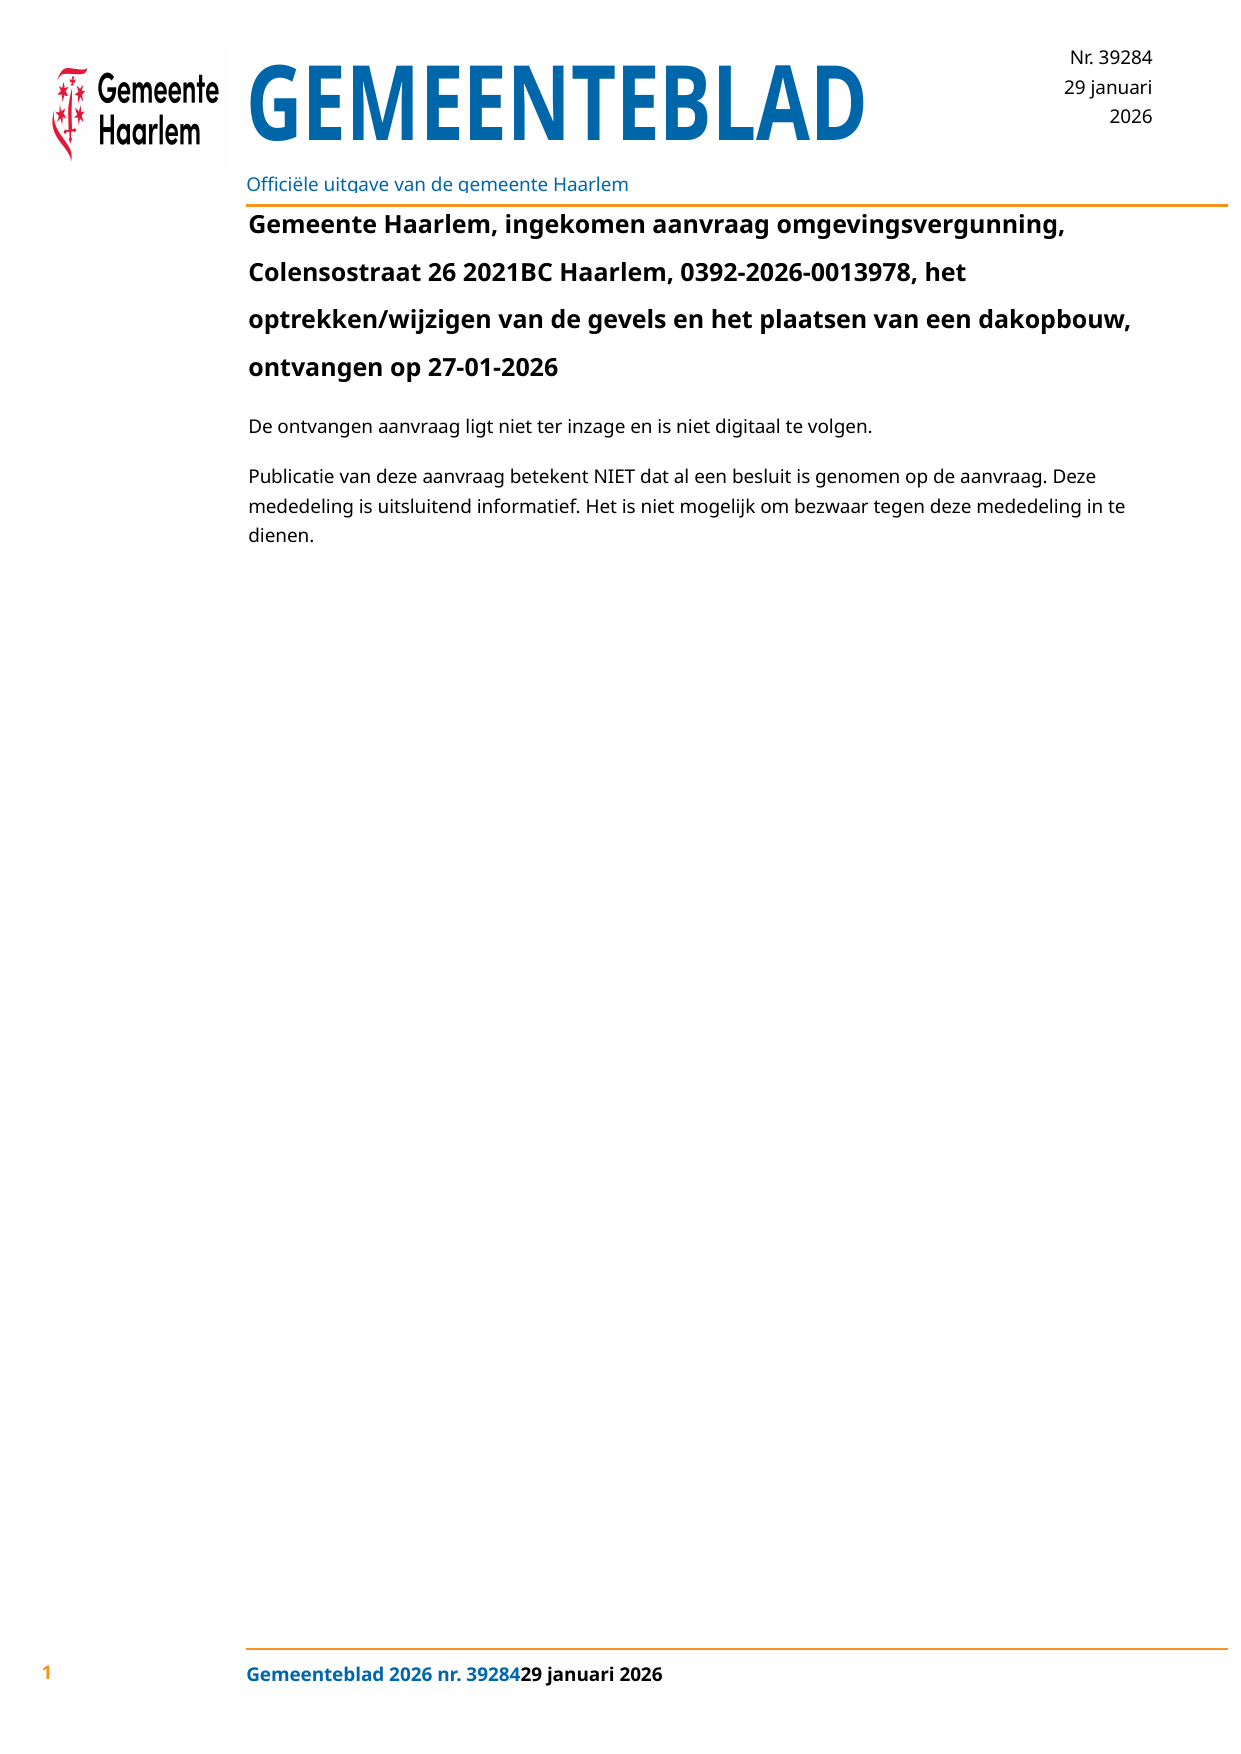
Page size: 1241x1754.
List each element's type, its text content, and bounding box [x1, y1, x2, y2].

picture [41, 47, 231, 172]
text De ontvangen aanvraag ligt niet ter inzage en is niet digitaal te volgen. [248, 413, 1152, 439]
text Gemeente Haarlem, ingekomen aanvraag omgevingsvergunning, Colensostraat 26 2021BC Haarlem, 0392-2026-0013978, het optrekken/wijzigen van de gevels en het plaatsen van een dakopbouw, ontvangen op 27-01-2026 [248, 207, 1152, 384]
text Publicatie van deze aanvraag betekent NIET dat al een besluit is genomen op de aanvraag. Deze mededeling is uitsluitend informatief. Het is niet mogelijk om bezwaar tegen deze mededeling in te dienen. [248, 463, 1152, 548]
